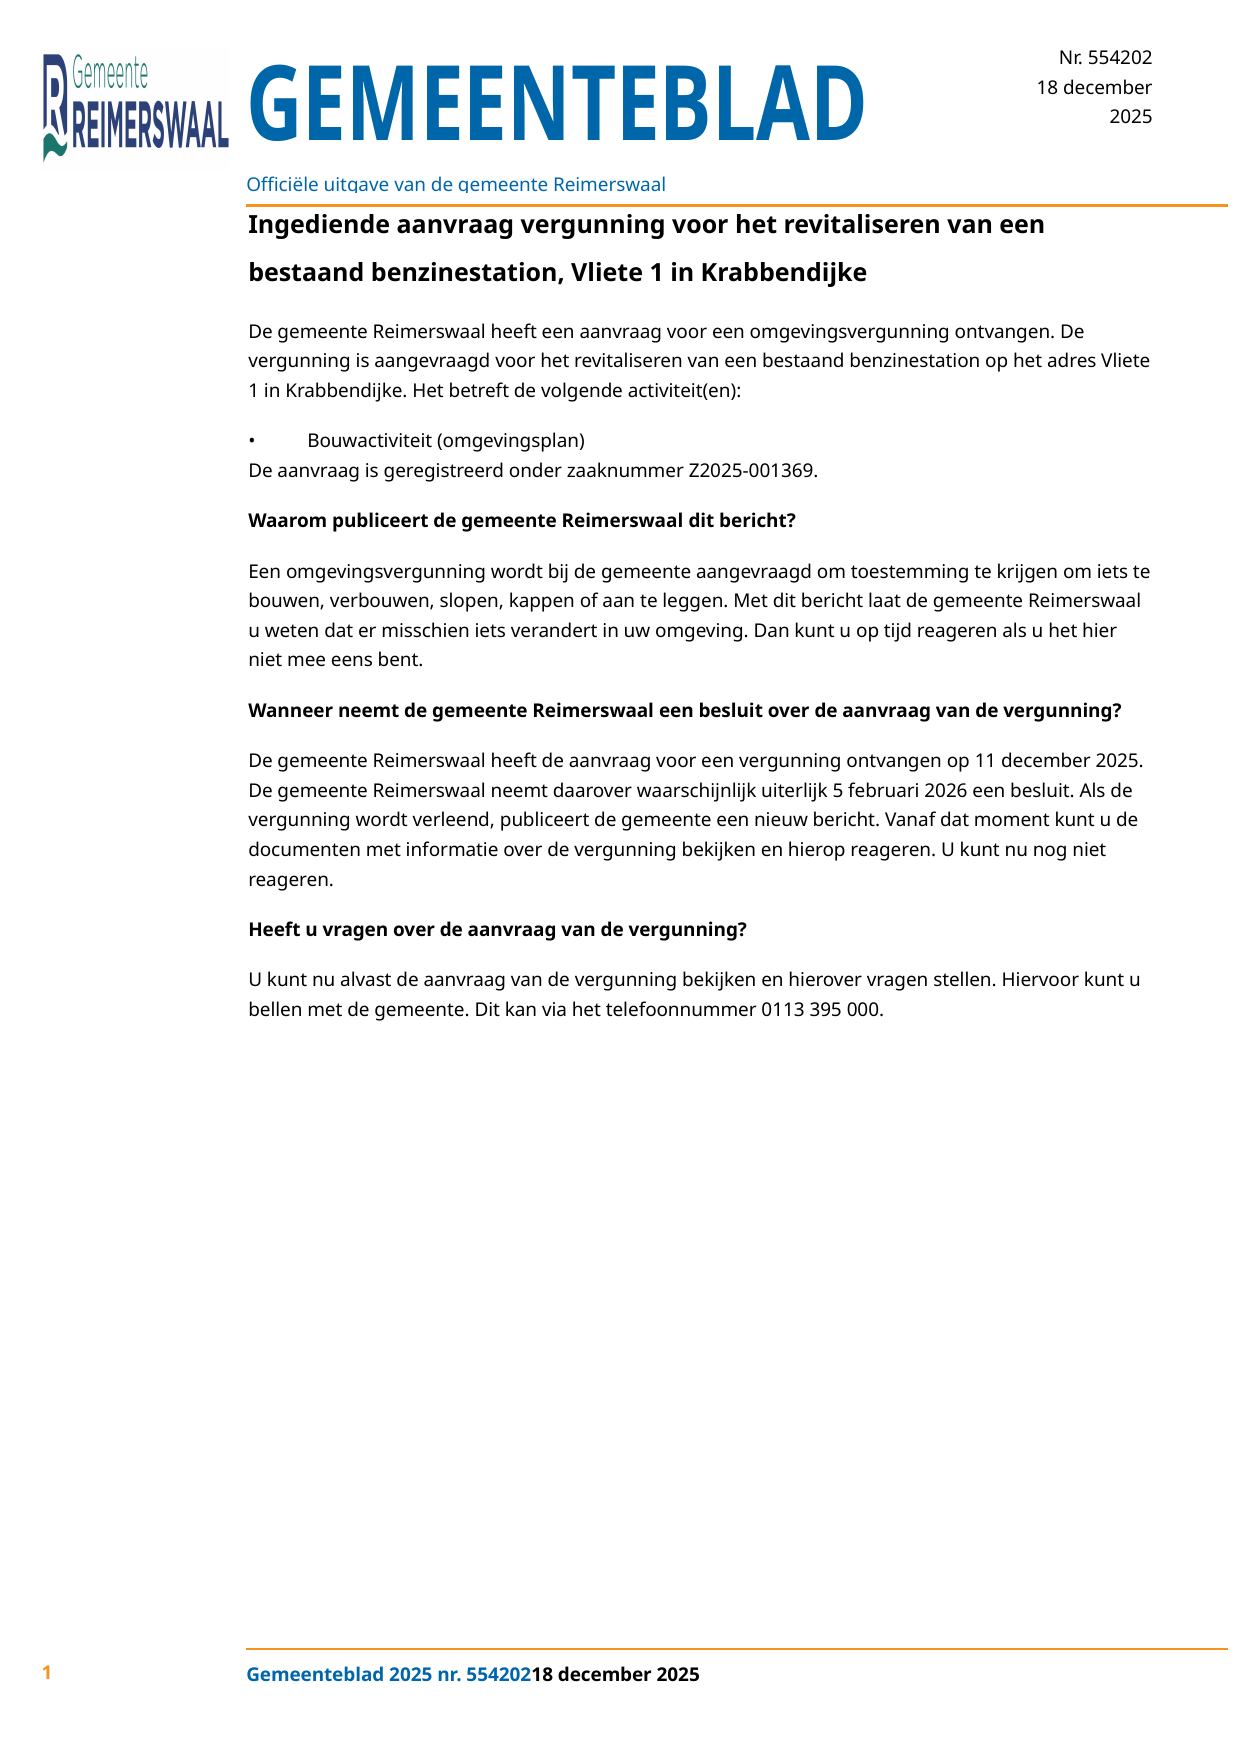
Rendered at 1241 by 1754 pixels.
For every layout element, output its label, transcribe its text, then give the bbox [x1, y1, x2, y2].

text Waarom publiceert de gemeente Reimerswaal dit bericht? [248, 507, 1152, 533]
text De gemeente Reimerswaal heeft een aanvraag voor een omgevingsvergunning ontvangen. De vergunning is aangevraagd voor het revitaliseren van een bestaand benzinestation op het adres Vliete 1 in Krabbendijke. Het betreft de volgende activiteit(en): [248, 318, 1152, 403]
picture [41, 47, 231, 172]
list Bouwactiviteit (omgevingsplan) [248, 427, 1152, 453]
text Wanneer neemt de gemeente Reimerswaal een besluit over de aanvraag van de vergunning? [248, 697, 1152, 723]
text De aanvraag is geregistreerd onder zaaknummer Z2025-001369. [248, 457, 1152, 483]
text U kunt nu alvast de aanvraag van de vergunning bekijken en hierover vragen stellen. Hiervoor kunt u bellen met de gemeente. Dit kan via het telefoonnummer 0113 395 000. [248, 967, 1152, 1022]
text Heeft u vragen over de aanvraag van de vergunning? [248, 916, 1152, 942]
text Een omgevingsvergunning wordt bij de gemeente aangevraagd om toestemming te krijgen om iets te bouwen, verbouwen, slopen, kappen of aan te leggen. Met dit bericht laat de gemeente Reimerswaal u weten dat er misschien iets verandert in uw omgeving. Dan kunt u op tijd reageren als u het hier niet mee eens bent. [248, 558, 1152, 672]
text Ingediende aanvraag vergunning voor het revitaliseren van een bestaand benzinestation, Vliete 1 in Krabbendijke [248, 207, 1152, 288]
text De gemeente Reimerswaal heeft de aanvraag voor een vergunning ontvangen op 11 december 2025. De gemeente Reimerswaal neemt daarover waarschijnlijk uiterlijk 5 februari 2026 een besluit. Als de vergunning wordt verleend, publiceert de gemeente een nieuw bericht. Vanaf dat moment kunt u de documenten met informatie over de vergunning bekijken en hierop reageren. U kunt nu nog niet reageren. [248, 747, 1152, 892]
